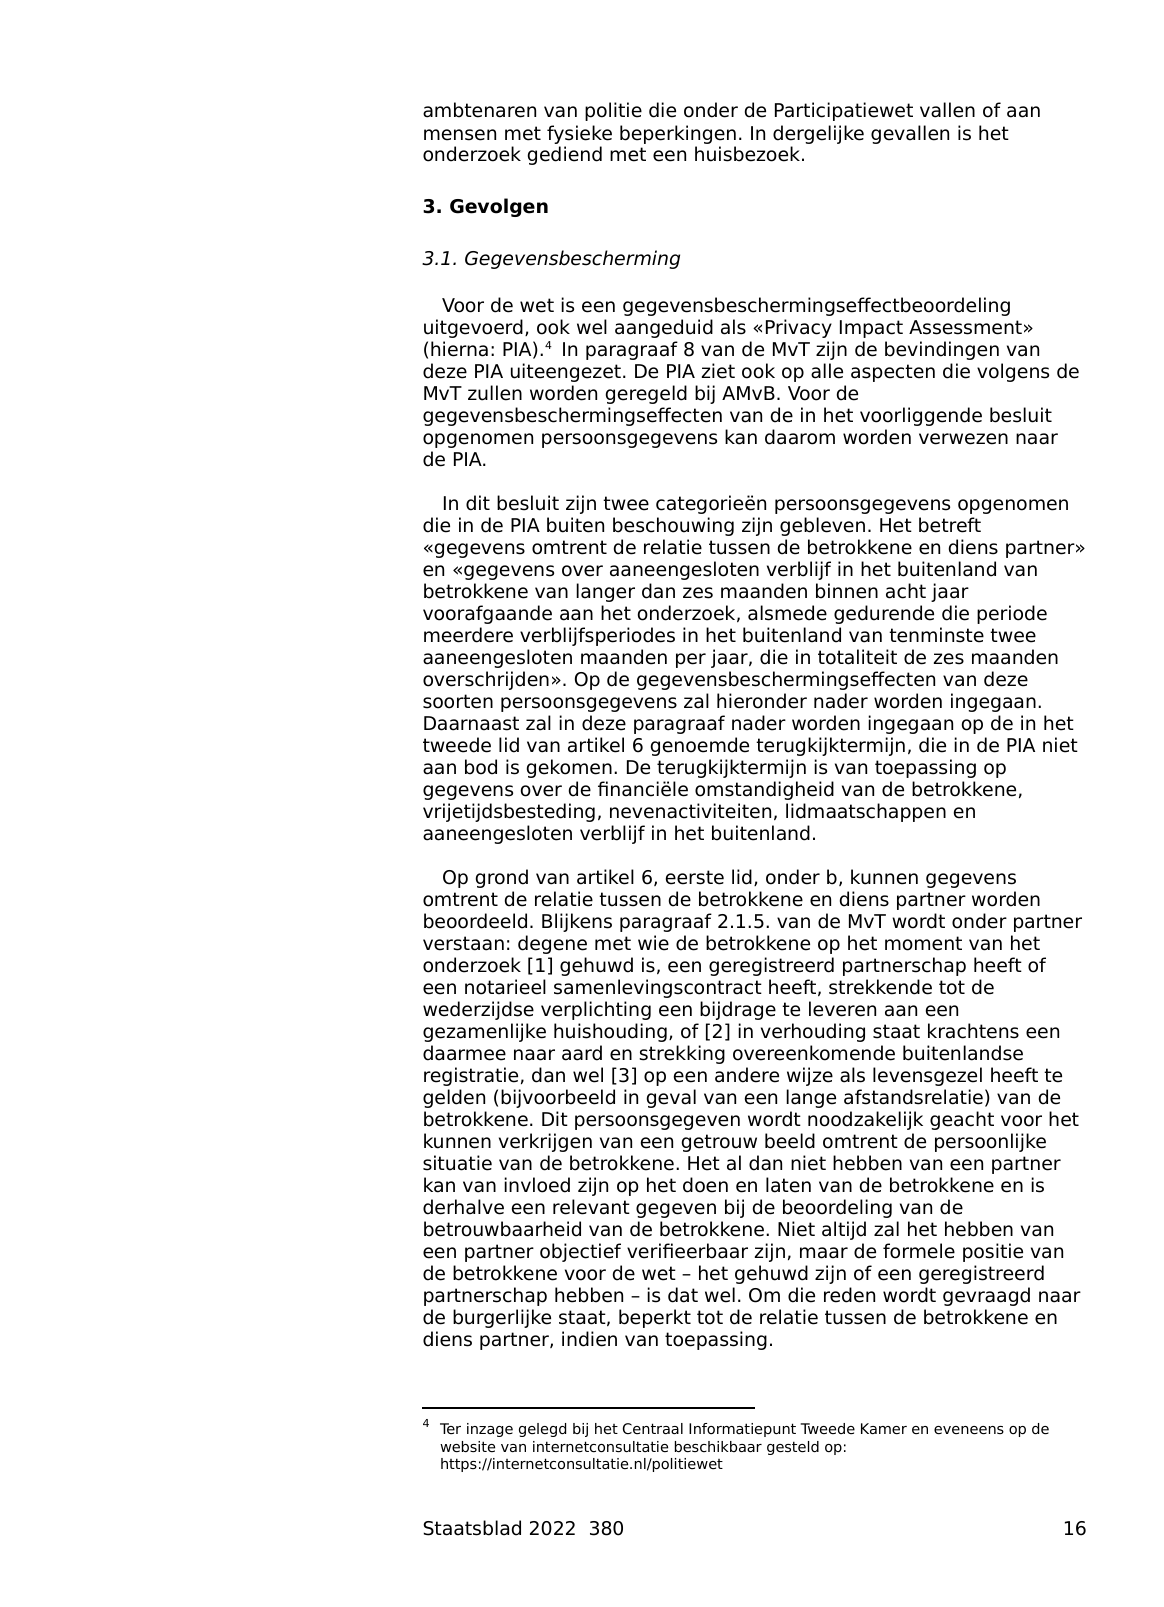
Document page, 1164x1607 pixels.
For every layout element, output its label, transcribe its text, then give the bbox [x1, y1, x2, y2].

subtitle 3. Gevolgen [422, 196, 1087, 218]
text ambtenaren van politie die onder de Participatiewet vallen of aan mensen met fysieke beperkingen. In dergelijke gevallen is het onderzoek gediend met een huisbezoek. [422, 100, 1087, 166]
text In dit besluit zijn twee categorieën persoonsgegevens opgenomen die in de PIA buiten beschouwing zijn gebleven. Het betreft «gegevens omtrent de relatie tussen de betrokkene en diens partner» en «gegevens over aaneengesloten verblijf in het buitenland van betrokkene van langer dan zes maanden binnen acht jaar voorafgaande aan het onderzoek, alsmede gedurende die periode meerdere verblijfsperiodes in het buitenland van tenminste twee aaneengesloten maanden per jaar, die in totaliteit de zes maanden overschrijden». Op de gegevensbeschermingseffecten van deze soorten persoonsgegevens zal hieronder nader worden ingegaan. Daarnaast zal in deze paragraaf nader worden ingegaan op de in het tweede lid van artikel 6 genoemde terugkijktermijn, die in de PIA niet aan bod is gekomen. De terugkijktermijn is van toepassing op gegevens over de financiële omstandigheid van de betrokkene, vrijetijdsbesteding, nevenactiviteiten, lidmaatschappen en aaneengesloten verblijf in het buitenland. [422, 493, 1087, 845]
subtitle 3.1. Gegevensbescherming [422, 248, 1087, 270]
text Ter inzage gelegd bij het Centraal Informatiepunt Tweede Kamer en eveneens op de website van internetconsultatie beschikbaar gesteld op: https://internetconsultatie.nl/politiewet [422, 1417, 1087, 1473]
text Voor de wet is een gegevensbeschermingseffectbeoordeling uitgevoerd, ook wel aangeduid als «Privacy Impact Assessment» (hierna: PIA). In paragraaf 8 van de MvT zijn de bevindingen van deze PIA uiteengezet. De PIA ziet ook op alle aspecten die volgens de MvT zullen worden geregeld bij AMvB. Voor de gegevensbeschermingseffecten van de in het voorliggende besluit opgenomen persoonsgegevens kan daarom worden verwezen naar de PIA. [422, 295, 1087, 471]
text Op grond van artikel 6, eerste lid, onder b, kunnen gegevens omtrent de relatie tussen de betrokkene en diens partner worden beoordeeld. Blijkens paragraaf 2.1.5. van de MvT wordt onder partner verstaan: degene met wie de betrokkene op het moment van het onderzoek [1] gehuwd is, een geregistreerd partnerschap heeft of een notarieel samenlevingscontract heeft, strekkende tot de wederzijdse verplichting een bijdrage te leveren aan een gezamenlijke huishouding, of [2] in verhouding staat krachtens een daarmee naar aard en strekking overeenkomende buitenlandse registratie, dan wel [3] op een andere wijze als levensgezel heeft te gelden (bijvoorbeeld in geval van een lange afstandsrelatie) van de betrokkene. Dit persoonsgegeven wordt noodzakelijk geacht voor het kunnen verkrijgen van een getrouw beeld omtrent de persoonlijke situatie van de betrokkene. Het al dan niet hebben van een partner kan van invloed zijn op het doen en laten van de betrokkene en is derhalve een relevant gegeven bij de beoordeling van de betrouwbaarheid van de betrokkene. Niet altijd zal het hebben van een partner objectief verifieerbaar zijn, maar de formele positie van de betrokkene voor de wet – het gehuwd zijn of een geregistreerd partnerschap hebben – is dat wel. Om die reden wordt gevraagd naar de burgerlijke staat, beperkt tot de relatie tussen de betrokkene en diens partner, indien van toepassing. [422, 867, 1087, 1351]
